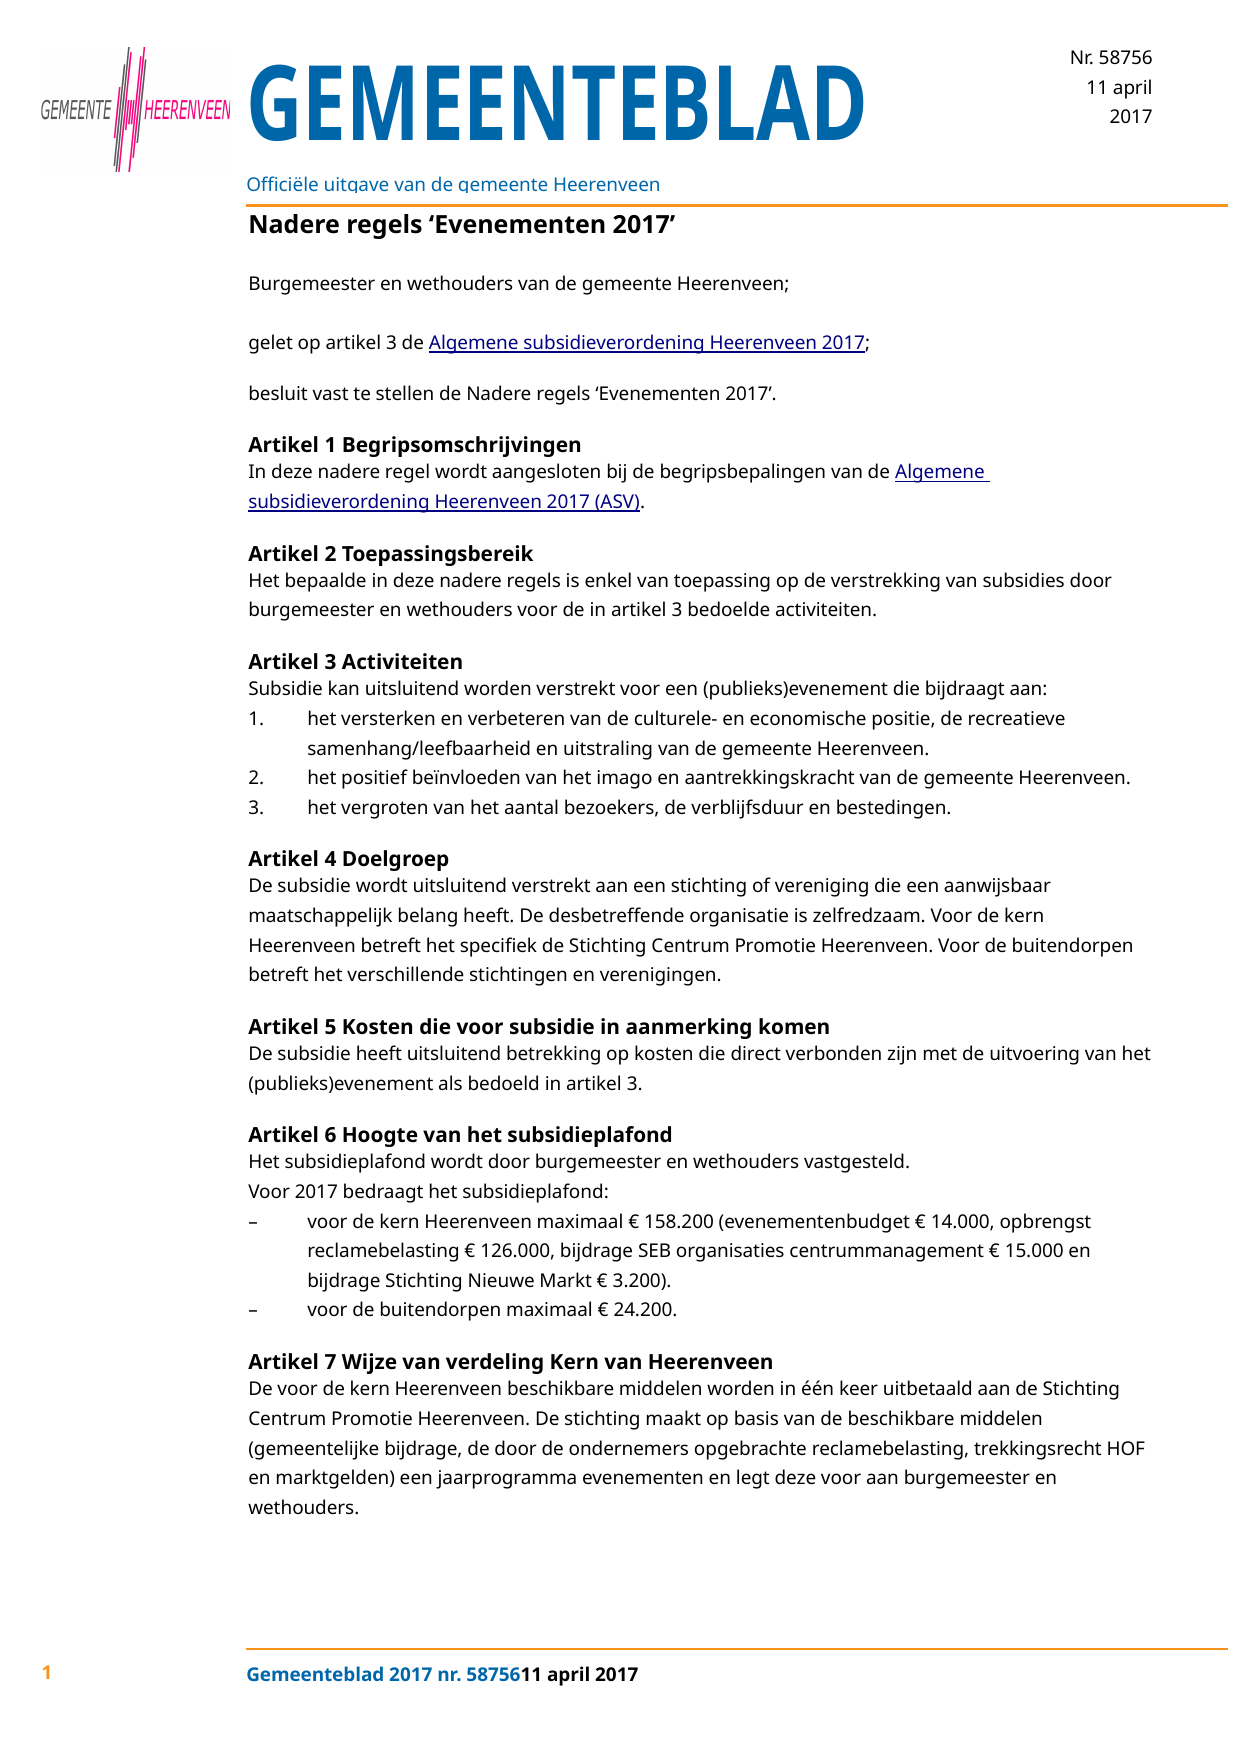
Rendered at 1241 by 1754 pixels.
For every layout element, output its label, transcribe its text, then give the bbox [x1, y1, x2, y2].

list voor de buitendorpen maximaal € 24.200. [248, 1297, 1152, 1322]
text Artikel 1 Begripsomschrijvingen [248, 430, 1152, 459]
text Het bepaalde in deze nadere regels is enkel van toepassing op de verstrekking van subsidies door burgemeester en wethouders voor de in artikel 3 bedoelde activiteiten. [248, 567, 1152, 622]
picture [41, 47, 231, 172]
list het vergroten van het aantal bezoekers, de verblijfsduur en bestedingen. [248, 794, 1152, 819]
text Voor 2017 bedraagt het subsidieplafond: [248, 1178, 1152, 1204]
text Artikel 4 Doelgroep [248, 844, 1152, 873]
text gelet op artikel 3 de Algemene subsidieverordening Heerenveen 2017; [248, 329, 1152, 355]
text Nadere regels ‘Evenementen 2017’ [248, 207, 1152, 241]
text besluit vast te stellen de Nadere regels ‘Evenementen 2017’. [248, 380, 1152, 406]
text In deze nadere regel wordt aangesloten bij de begripsbepalingen van de Algemene subsidieverordening Heerenveen 2017 (ASV). [248, 459, 1152, 514]
text Artikel 7 Wijze van verdeling Kern van Heerenveen [248, 1347, 1152, 1376]
list het versterken en verbeteren van de culturele- en economische positie, de recreatieve samenhang/leefbaarheid en uitstraling van de gemeente Heerenveen. [248, 705, 1152, 760]
list voor de kern Heerenveen maximaal € 158.200 (evenementenbudget € 14.000, opbrengst reclamebelasting € 126.000, bijdrage SEB organisaties centrummanagement € 15.000 en bijdrage Stichting Nieuwe Markt € 3.200). [248, 1208, 1152, 1293]
text Het subsidieplafond wordt door burgemeester en wethouders vastgesteld. [248, 1149, 1152, 1174]
text De voor de kern Heerenveen beschikbare middelen worden in één keer uitbetaald aan de Stichting Centrum Promotie Heerenveen. De stichting maakt op basis van de beschikbare middelen (gemeentelijke bijdrage, de door de ondernemers opgebrachte reclamebelasting, trekkingsrecht HOF en marktgelden) een jaarprogramma evenementen en legt deze voor aan burgemeester en wethouders. [248, 1376, 1152, 1519]
text Subsidie kan uitsluitend worden verstrekt voor een (publieks)evenement die bijdraagt aan: [248, 676, 1152, 701]
text Artikel 3 Activiteiten [248, 647, 1152, 676]
text De subsidie heeft uitsluitend betrekking op kosten die direct verbonden zijn met de uitvoering van het (publieks)evenement als bedoeld in artikel 3. [248, 1040, 1152, 1096]
list het positief beïnvloeden van het imago en aantrekkingskracht van de gemeente Heerenveen. [248, 764, 1152, 790]
text Burgemeester en wethouders van de gemeente Heerenveen; [248, 270, 1152, 296]
text Artikel 5 Kosten die voor subsidie in aanmerking komen [248, 1012, 1152, 1040]
text De subsidie wordt uitsluitend verstrekt aan een stichting of vereniging die een aanwijsbaar maatschappelijk belang heeft. De desbetreffende organisatie is zelfredzaam. Voor de kern Heerenveen betreft het specifiek de Stichting Centrum Promotie Heerenveen. Voor de buitendorpen betreft het verschillende stichtingen en verenigingen. [248, 873, 1152, 987]
text Artikel 2 Toepassingsbereik [248, 539, 1152, 567]
text Artikel 6 Hoogte van het subsidieplafond [248, 1120, 1152, 1149]
